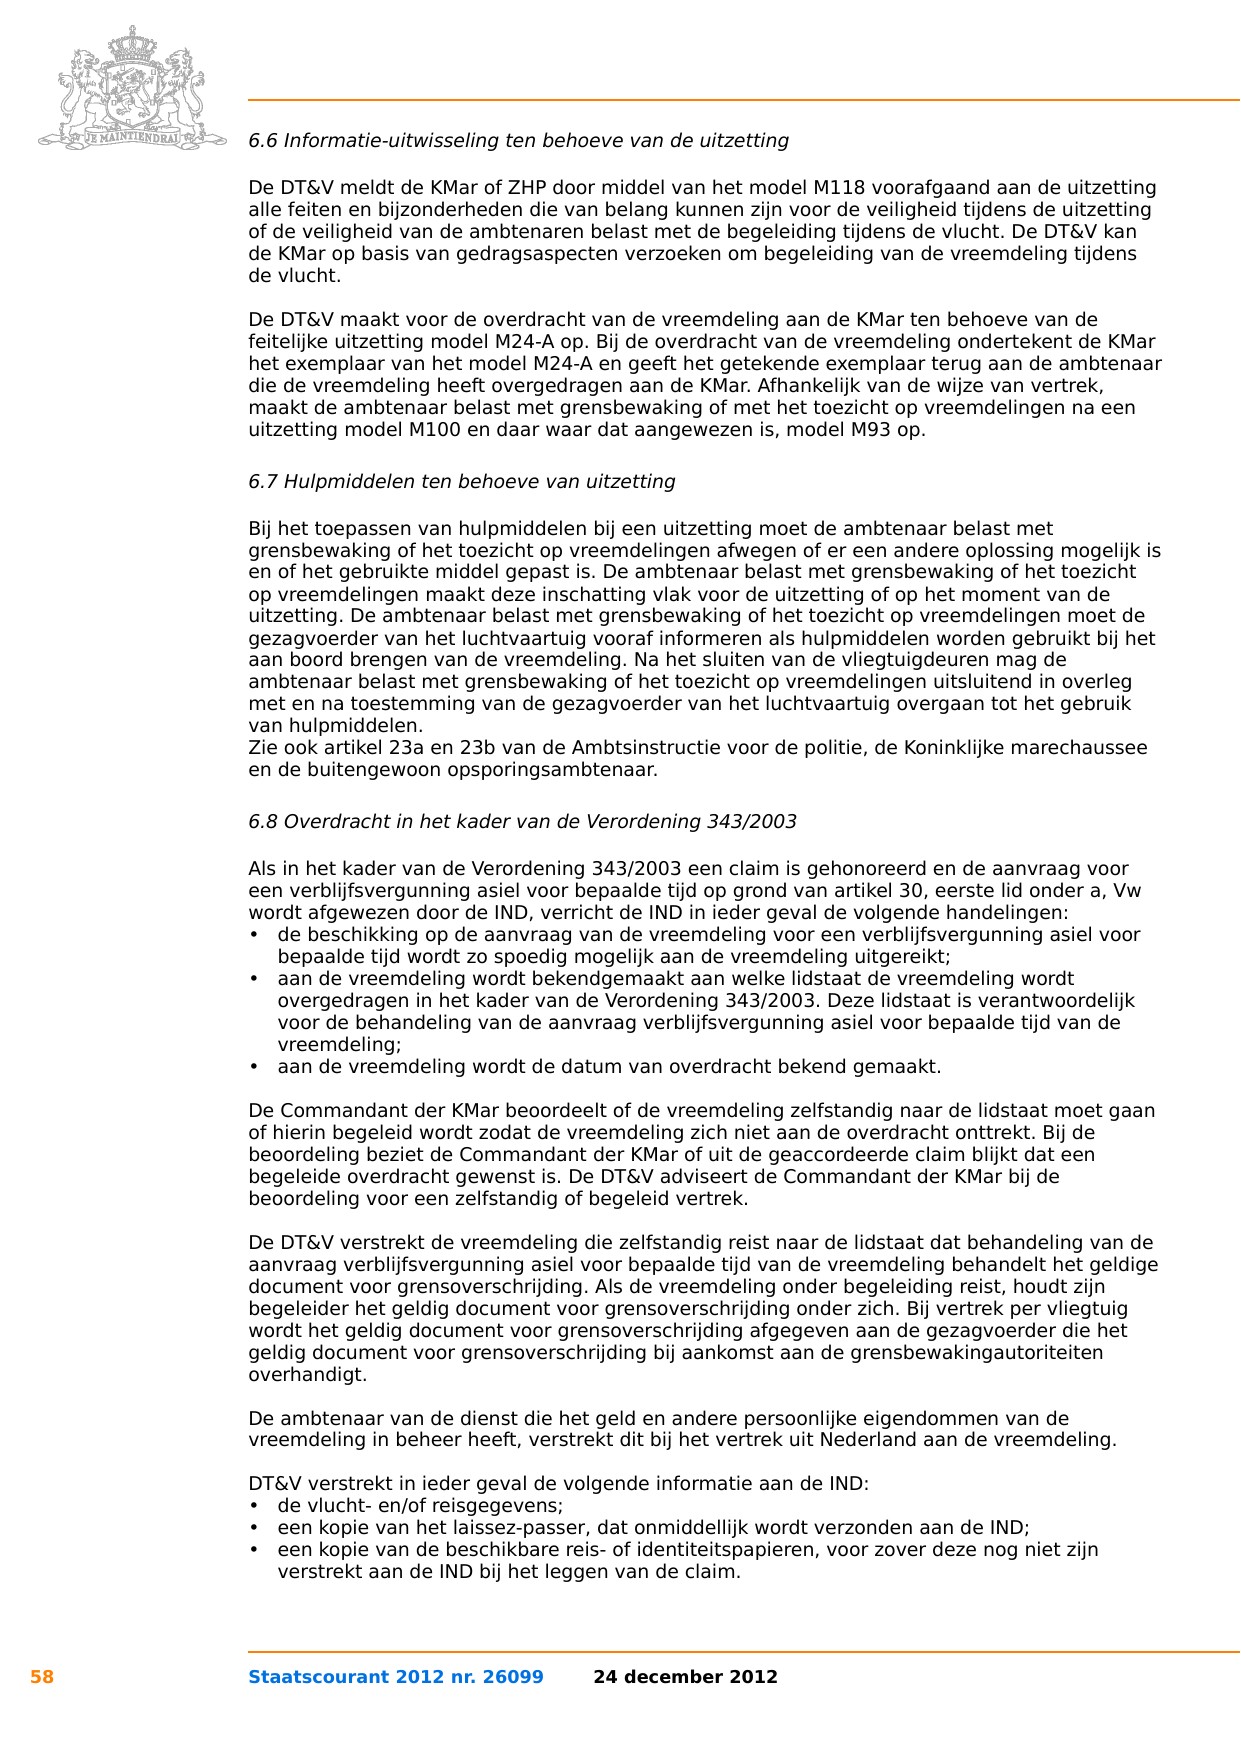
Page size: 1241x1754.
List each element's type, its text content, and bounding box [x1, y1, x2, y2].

text • aan de vreemdeling wordt de datum van overdracht bekend gemaakt. [248, 1056, 1163, 1078]
text De DT&V verstrekt de vreemdeling die zelfstandig reist naar de lidstaat dat behandeling van de aanvraag verblijfsvergunning asiel voor bepaalde tijd van de vreemdeling behandelt het geldige document voor grensoverschrijding. Als de vreemdeling onder begeleiding reist, houdt zijn begeleider het geldig document voor grensoverschrijding onder zich. Bij vertrek per vliegtuig wordt het geldig document voor grensoverschrijding afgegeven aan de gezagvoerder die het geldig document voor grensoverschrijding bij aankomst aan de grensbewakingautoriteiten overhandigt. [248, 1232, 1163, 1386]
text • de beschikking op de aanvraag van de vreemdeling voor een verblijfsvergunning asiel voor bepaalde tijd wordt zo spoedig mogelijk aan de vreemdeling uitgereikt; [248, 924, 1163, 968]
text De DT&V maakt voor de overdracht van de vreemdeling aan de KMar ten behoeve van de feitelijke uitzetting model M24-A op. Bij de overdracht van de vreemdeling ondertekent de KMar het exemplaar van het model M24-A en geeft het getekende exemplaar terug aan de ambtenaar die de vreemdeling heeft overgedragen aan de KMar. Afhankelijk van de wijze van vertrek, maakt de ambtenaar belast met grensbewaking of met het toezicht op vreemdelingen na een uitzetting model M100 en daar waar dat aangewezen is, model M93 op. [248, 309, 1163, 441]
subtitle 6.6 Informatie-uitwisseling ten behoeve van de uitzetting [248, 130, 1163, 152]
text • een kopie van het laissez-passer, dat onmiddellijk wordt verzonden aan de IND; [248, 1517, 1163, 1539]
subtitle 6.7 Hulpmiddelen ten behoeve van uitzetting [248, 471, 1163, 492]
subtitle 6.8 Overdracht in het kader van de Verordening 343/2003 [248, 811, 1163, 833]
text Zie ook artikel 23a en 23b van de Ambtsinstructie voor de politie, de Koninklijke marechaussee en de buitengewoon opsporingsambtenaar. [248, 737, 1163, 781]
picture [38, 25, 227, 150]
text De DT&V meldt de KMar of ZHP door middel van het model M118 voorafgaand aan de uitzetting alle feiten en bijzonderheden die van belang kunnen zijn voor de veiligheid tijdens de uitzetting of de veiligheid van de ambtenaren belast met de begeleiding tijdens de vlucht. De DT&V kan de KMar op basis van gedragsaspecten verzoeken om begeleiding van de vreemdeling tijdens de vlucht. [248, 177, 1163, 287]
text • aan de vreemdeling wordt bekendgemaakt aan welke lidstaat de vreemdeling wordt overgedragen in het kader van de Verordening 343/2003. Deze lidstaat is verantwoordelijk voor de behandeling van de aanvraag verblijfsvergunning asiel voor bepaalde tijd van de vreemdeling; [248, 968, 1163, 1056]
text • een kopie van de beschikbare reis- of identiteitspapieren, voor zover deze nog niet zijn verstrekt aan de IND bij het leggen van de claim. [248, 1539, 1163, 1583]
text Bij het toepassen van hulpmiddelen bij een uitzetting moet de ambtenaar belast met grensbewaking of het toezicht op vreemdelingen afwegen of er een andere oplossing mogelijk is en of het gebruikte middel gepast is. De ambtenaar belast met grensbewaking of het toezicht op vreemdelingen maakt deze inschatting vlak voor de uitzetting of op het moment van de uitzetting. De ambtenaar belast met grensbewaking of het toezicht op vreemdelingen moet de gezagvoerder van het luchtvaartuig vooraf informeren als hulpmiddelen worden gebruikt bij het aan boord brengen van de vreemdeling. Na het sluiten van de vliegtuigdeuren mag de ambtenaar belast met grensbewaking of het toezicht op vreemdelingen uitsluitend in overleg met en na toestemming van de gezagvoerder van het luchtvaartuig overgaan tot het gebruik van hulpmiddelen. [248, 517, 1163, 737]
text DT&V verstrekt in ieder geval de volgende informatie aan de IND: [248, 1473, 1163, 1495]
text De ambtenaar van de dienst die het geld en andere persoonlijke eigendommen van de vreemdeling in beheer heeft, verstrekt dit bij het vertrek uit Nederland aan de vreemdeling. [248, 1407, 1163, 1451]
text De Commandant der KMar beoordeelt of de vreemdeling zelfstandig naar de lidstaat moet gaan of hierin begeleid wordt zodat de vreemdeling zich niet aan de overdracht onttrekt. Bij de beoordeling beziet de Commandant der KMar of uit de geaccordeerde claim blijkt dat een begeleide overdracht gewenst is. De DT&V adviseert de Commandant der KMar bij de beoordeling voor een zelfstandig of begeleid vertrek. [248, 1100, 1163, 1210]
text • de vlucht- en/of reisgegevens; [248, 1495, 1163, 1517]
text Als in het kader van de Verordening 343/2003 een claim is gehonoreerd en de aanvraag voor een verblijfsvergunning asiel voor bepaalde tijd op grond van artikel 30, eerste lid onder a, Vw wordt afgewezen door de IND, verricht de IND in ieder geval de volgende handelingen: [248, 858, 1163, 924]
